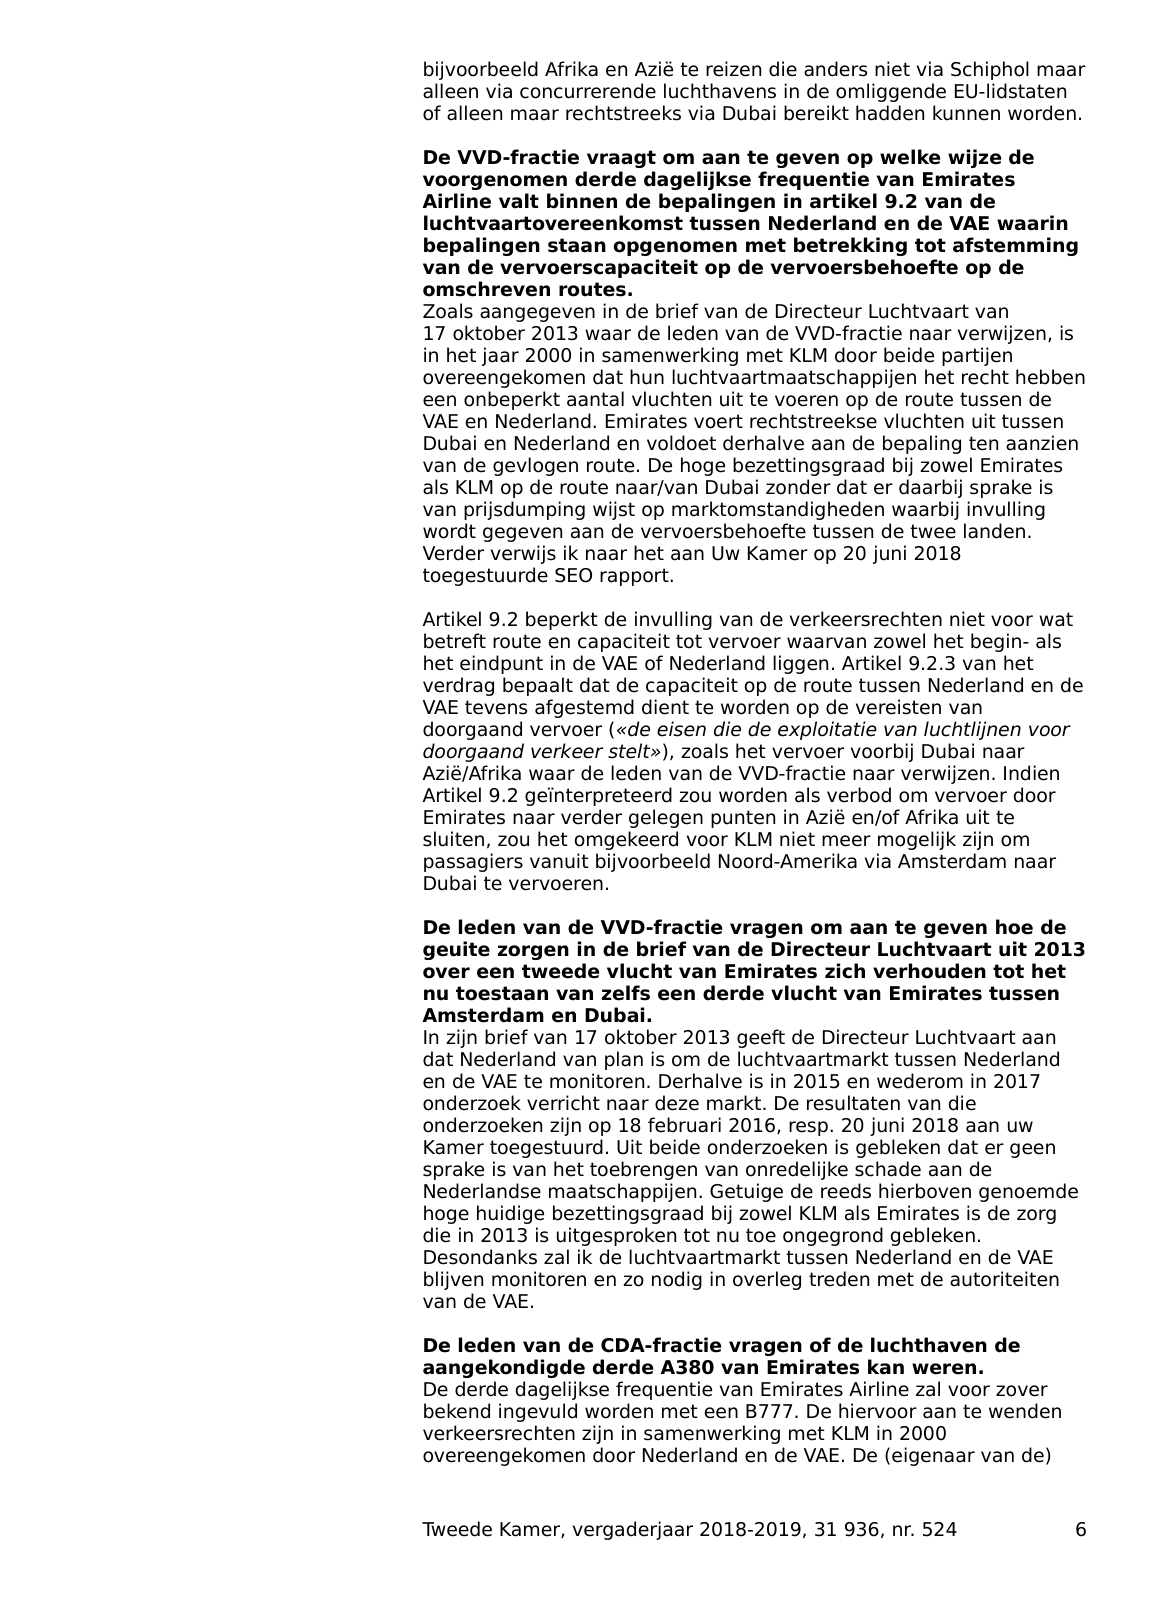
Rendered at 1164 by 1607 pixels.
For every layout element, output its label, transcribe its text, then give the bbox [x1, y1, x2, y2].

text De derde dagelijkse frequentie van Emirates Airline zal voor zover bekend ingevuld worden met een B777. De hiervoor aan te wenden verkeersrechten zijn in samenwerking met KLM in 2000 overeengekomen door Nederland en de VAE. De (eigenaar van de) [422, 1379, 1087, 1467]
text bijvoorbeeld Afrika en Azië te reizen die anders niet via Schiphol maar alleen via concurrerende luchthavens in de omliggende EU-lidstaten of alleen maar rechtstreeks via Dubai bereikt hadden kunnen worden. [422, 59, 1087, 125]
text Zoals aangegeven in de brief van de Directeur Luchtvaart van 17 oktober 2013 waar de leden van de VVD-fractie naar verwijzen, is in het jaar 2000 in samenwerking met KLM door beide partijen overeengekomen dat hun luchtvaartmaatschappijen het recht hebben een onbeperkt aantal vluchten uit te voeren op de route tussen de VAE en Nederland. Emirates voert rechtstreekse vluchten uit tussen Dubai en Nederland en voldoet derhalve aan de bepaling ten aanzien van de gevlogen route. De hoge bezettingsgraad bij zowel Emirates als KLM op de route naar/van Dubai zonder dat er daarbij sprake is van prijsdumping wijst op marktomstandigheden waarbij invulling wordt gegeven aan de vervoersbehoefte tussen de twee landen. Verder verwijs ik naar het aan Uw Kamer op 20 juni 2018 toegestuurde SEO rapport. [422, 301, 1087, 587]
text De leden van de VVD-fractie vragen om aan te geven hoe de geuite zorgen in de brief van de Directeur Luchtvaart uit 2013 over een tweede vlucht van Emirates zich verhouden tot het nu toestaan van zelfs een derde vlucht van Emirates tussen Amsterdam en Dubai. [422, 917, 1087, 1027]
text De leden van de CDA-fractie vragen of de luchthaven de aangekondigde derde A380 van Emirates kan weren. [422, 1335, 1087, 1379]
text Artikel 9.2 beperkt de invulling van de verkeersrechten niet voor wat betreft route en capaciteit tot vervoer waarvan zowel het begin- als het eindpunt in de VAE of Nederland liggen. Artikel 9.2.3 van het verdrag bepaalt dat de capaciteit op de route tussen Nederland en de VAE tevens afgestemd dient te worden op de vereisten van doorgaand vervoer («de eisen die de exploitatie van luchtlijnen voor doorgaand verkeer stelt»), zoals het vervoer voorbij Dubai naar Azië/Afrika waar de leden van de VVD-fractie naar verwijzen. Indien Artikel 9.2 geïnterpreteerd zou worden als verbod om vervoer door Emirates naar verder gelegen punten in Azië en/of Afrika uit te sluiten, zou het omgekeerd voor KLM niet meer mogelijk zijn om passagiers vanuit bijvoorbeeld Noord-Amerika via Amsterdam naar Dubai te vervoeren. [422, 609, 1087, 895]
text In zijn brief van 17 oktober 2013 geeft de Directeur Luchtvaart aan dat Nederland van plan is om de luchtvaartmarkt tussen Nederland en de VAE te monitoren. Derhalve is in 2015 en wederom in 2017 onderzoek verricht naar deze markt. De resultaten van die onderzoeken zijn op 18 februari 2016, resp. 20 juni 2018 aan uw Kamer toegestuurd. Uit beide onderzoeken is gebleken dat er geen sprake is van het toebrengen van onredelijke schade aan de Nederlandse maatschappijen. Getuige de reeds hierboven genoemde hoge huidige bezettingsgraad bij zowel KLM als Emirates is de zorg die in 2013 is uitgesproken tot nu toe ongegrond gebleken. Desondanks zal ik de luchtvaartmarkt tussen Nederland en de VAE blijven monitoren en zo nodig in overleg treden met de autoriteiten van de VAE. [422, 1027, 1087, 1312]
text De VVD-fractie vraagt om aan te geven op welke wijze de voorgenomen derde dagelijkse frequentie van Emirates Airline valt binnen de bepalingen in artikel 9.2 van de luchtvaartovereenkomst tussen Nederland en de VAE waarin bepalingen staan opgenomen met betrekking tot afstemming van de vervoerscapaciteit op de vervoersbehoefte op de omschreven routes. [422, 147, 1087, 301]
